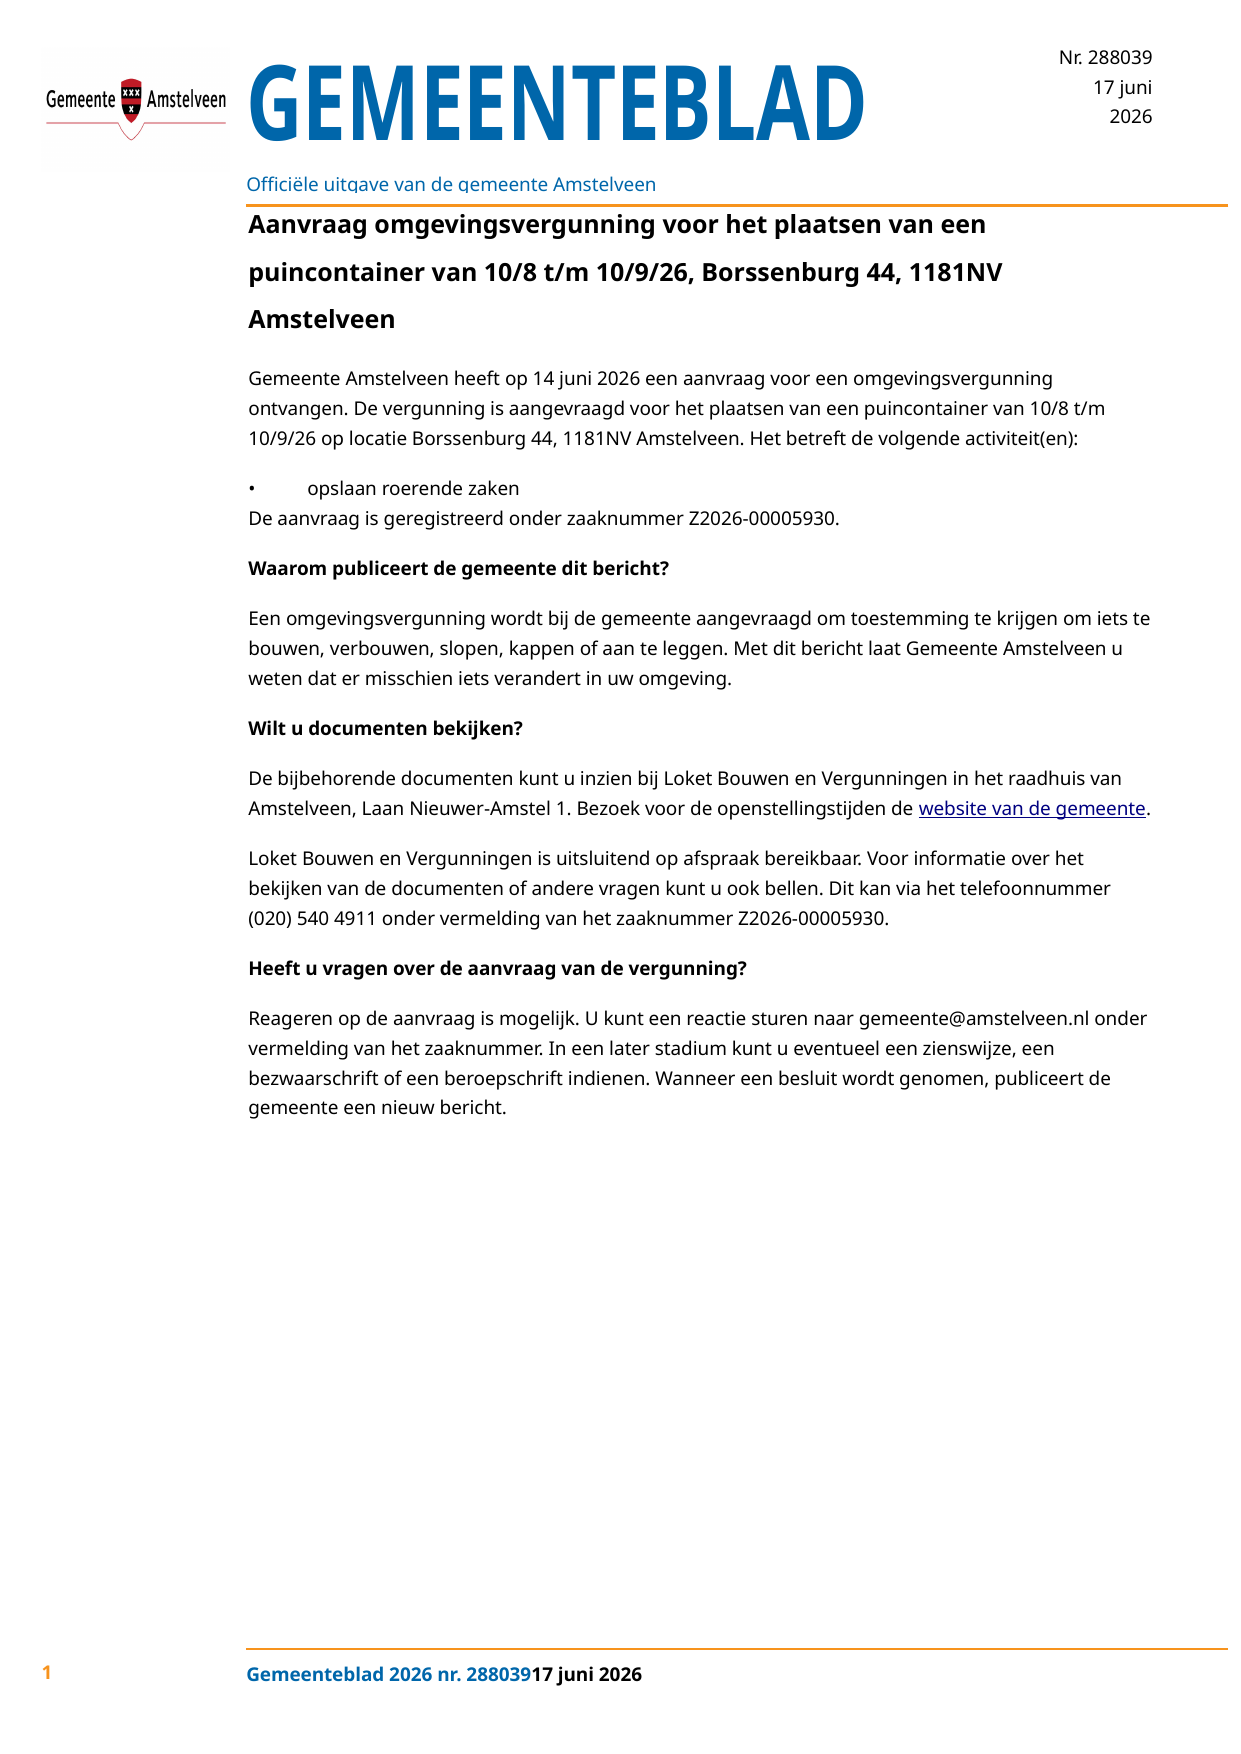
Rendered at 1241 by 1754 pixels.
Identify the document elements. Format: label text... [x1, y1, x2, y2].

text Heeft u vragen over de aanvraag van de vergunning? [248, 955, 1152, 981]
text Gemeente Amstelveen heeft op 14 juni 2026 een aanvraag voor een omgevingsvergunning ontvangen. De vergunning is aangevraagd voor het plaatsen van een puincontainer van 10/8 t/m 10/9/26 op locatie Borssenburg 44, 1181NV Amstelveen. Het betreft de volgende activiteit(en): [248, 366, 1152, 450]
text Reageren op de aanvraag is mogelijk. U kunt een reactie sturen naar gemeente@amstelveen.nl onder vermelding van het zaaknummer. In een later stadium kunt u eventueel een zienswijze, een bezwaarschrift of een beroepschrift indienen. Wanneer een besluit wordt genomen, publiceert de gemeente een nieuw bericht. [248, 1006, 1152, 1120]
text Wilt u documenten bekijken? [248, 715, 1152, 741]
text Een omgevingsvergunning wordt bij de gemeente aangevraagd om toestemming te krijgen om iets te bouwen, verbouwen, slopen, kappen of aan te leggen. Met dit bericht laat Gemeente Amstelveen u weten dat er misschien iets verandert in uw omgeving. [248, 606, 1152, 690]
picture [41, 47, 231, 172]
text De aanvraag is geregistreerd onder zaaknummer Z2026-00005930. [248, 505, 1152, 530]
text Loket Bouwen en Vergunningen is uitsluitend op afspraak bereikbaar. Voor informatie over het bekijken van de documenten of andere vragen kunt u ook bellen. Dit kan via het telefoonnummer (020) 540 4911 onder vermelding van het zaaknummer Z2026-00005930. [248, 846, 1152, 930]
text De bijbehorende documenten kunt u inzien bij Loket Bouwen en Vergunningen in het raadhuis van Amstelveen, Laan Nieuwer-Amstel 1. Bezoek voor de openstellingstijden de website van de gemeente. [248, 766, 1152, 821]
text Aanvraag omgevingsvergunning voor het plaatsen van een puincontainer van 10/8 t/m 10/9/26, Borssenburg 44, 1181NV Amstelveen [248, 207, 1152, 336]
text Waarom publiceert de gemeente dit bericht? [248, 555, 1152, 581]
list opslaan roerende zaken [248, 475, 1152, 501]
